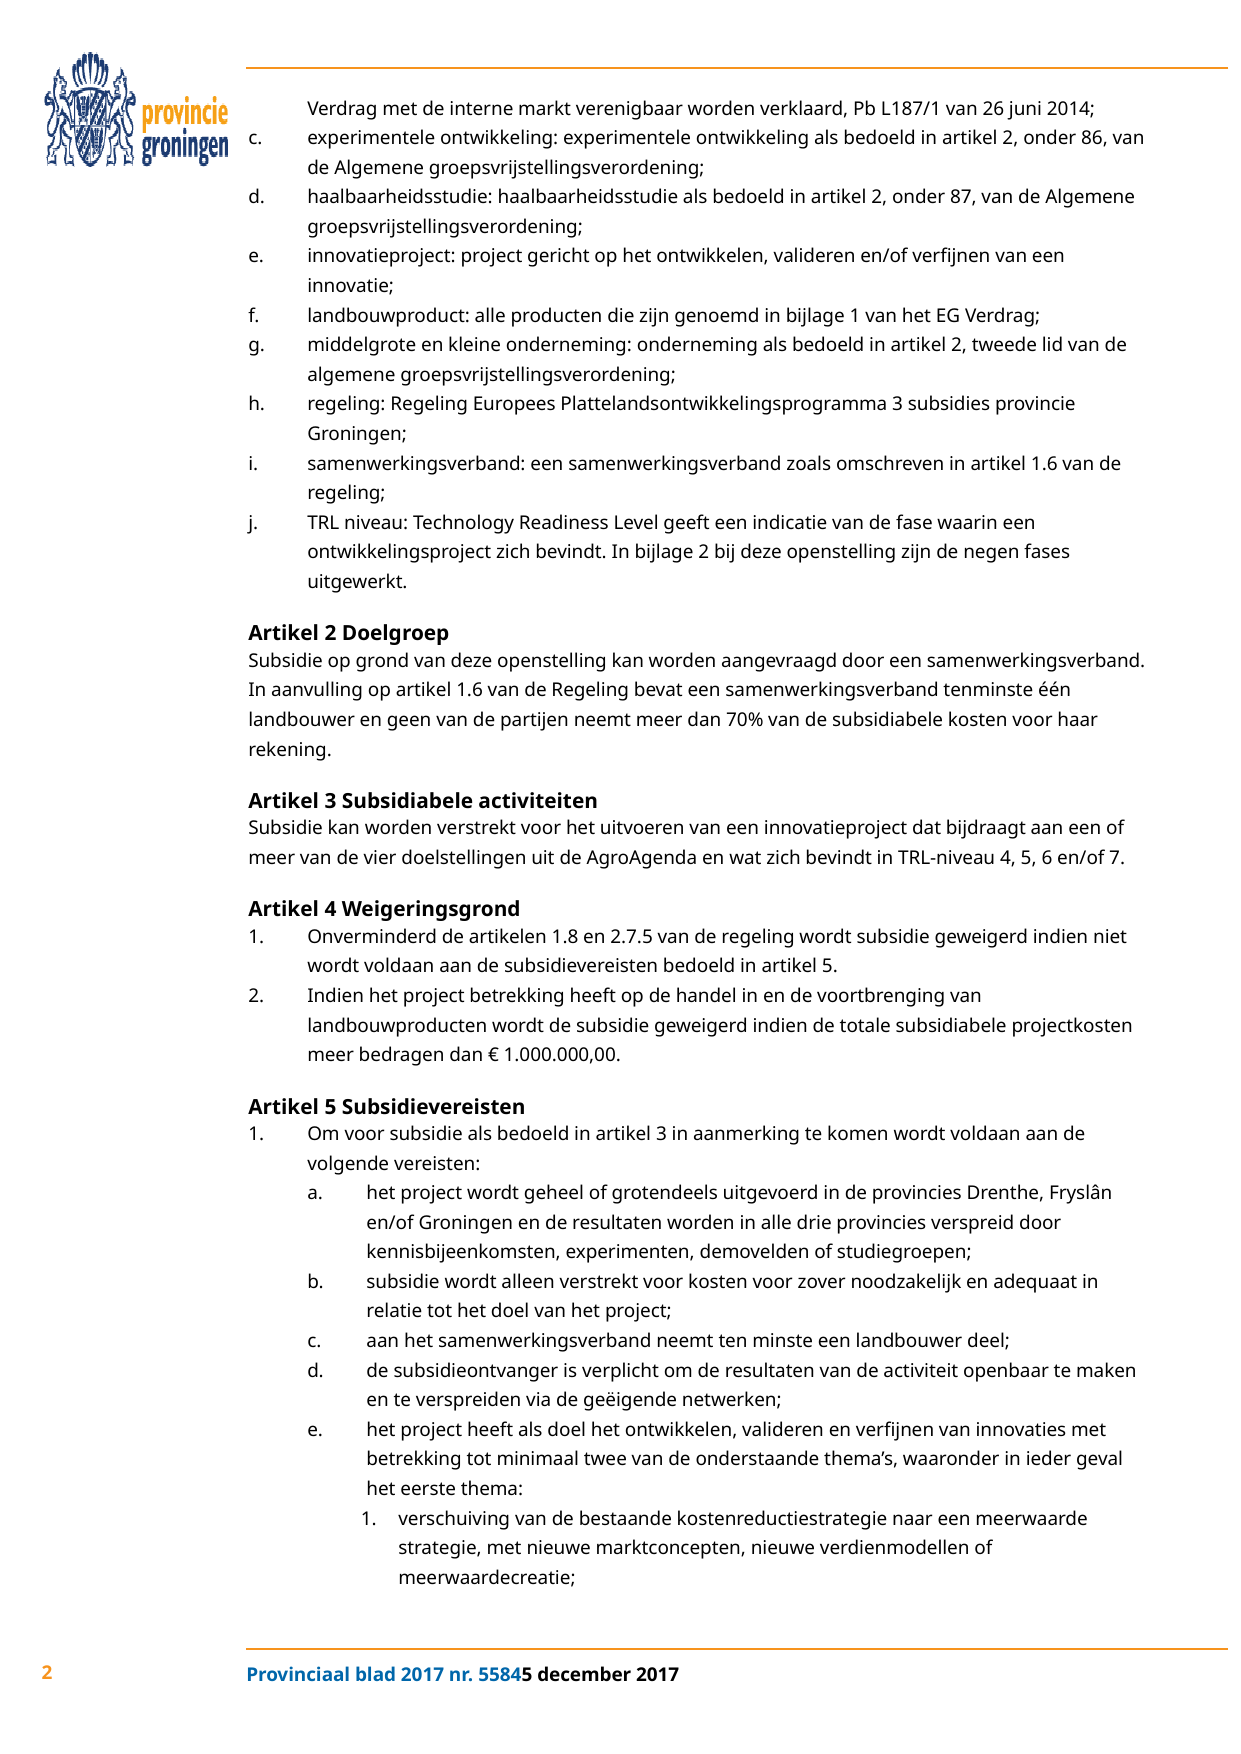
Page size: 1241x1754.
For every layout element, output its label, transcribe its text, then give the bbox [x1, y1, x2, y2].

list het project wordt geheel of grotendeels uitgevoerd in de provincies Drenthe, Fryslân en/of Groningen en de resultaten worden in alle drie provincies verspreid door kennisbijeenkomsten, experimenten, demovelden of studiegroepen; [307, 1179, 1152, 1264]
list Om voor subsidie als bedoeld in artikel 3 in aanmerking te komen wordt voldaan aan de volgende vereisten: [248, 1120, 1152, 1176]
list Indien het project betrekking heeft op de handel in en de voortbrenging van landbouwproducten wordt de subsidie geweigerd indien de totale subsidiabele projectkosten meer bedragen dan € 1.000.000,00. [248, 982, 1152, 1067]
list innovatieproject: project gericht op het ontwikkelen, valideren en/of verfijnen van een innovatie; [248, 243, 1152, 298]
text Artikel 3 Subsidiabele activiteiten [248, 786, 1152, 814]
list Onverminderd de artikelen 1.8 en 2.7.5 van de regeling wordt subsidie geweigerd indien niet wordt voldaan aan de subsidievereisten bedoeld in artikel 5. [248, 923, 1152, 978]
list experimentele ontwikkeling: experimentele ontwikkeling als bedoeld in artikel 2, onder 86, van de Algemene groepsvrijstellingsverordening; [248, 124, 1152, 180]
list subsidie wordt alleen verstrekt voor kosten voor zover noodzakelijk en adequaat in relatie tot het doel van het project; [307, 1268, 1152, 1323]
list de subsidieontvanger is verplicht om de resultaten van de activiteit openbaar te maken en te verspreiden via de geëigende netwerken; [307, 1357, 1152, 1412]
list middelgrote en kleine onderneming: onderneming als bedoeld in artikel 2, tweede lid van de algemene groepsvrijstellingsverordening; [248, 331, 1152, 387]
text Subsidie op grond van deze openstelling kan worden aangevraagd door een samenwerkingsverband. In aanvulling op artikel 1.6 van de Regeling bevat een samenwerkingsverband tenminste één landbouwer en geen van de partijen neemt meer dan 70% van de subsidiabele kosten voor haar rekening. [248, 647, 1152, 761]
list TRL niveau: Technology Readiness Level geeft een indicatie van de fase waarin een ontwikkelingsproject zich bevindt. In bijlage 2 bij deze openstelling zijn de negen fases uitgewerkt. [248, 509, 1152, 594]
list verschuiving van de bestaande kostenreductiestrategie naar een meerwaarde strategie, met nieuwe marktconcepten, nieuwe verdienmodellen of meerwaardecreatie; [361, 1505, 1152, 1590]
text Artikel 2 Doelgroep [248, 618, 1152, 647]
list regeling: Regeling Europees Plattelandsontwikkelingsprogramma 3 subsidies provincie Groningen; [248, 391, 1152, 446]
list samenwerkingsverband: een samenwerkingsverband zoals omschreven in artikel 1.6 van de regeling; [248, 450, 1152, 505]
text Artikel 4 Weigeringsgrond [248, 894, 1152, 923]
list haalbaarheidsstudie: haalbaarheidsstudie als bedoeld in artikel 2, onder 87, van de Algemene groepsvrijstellingsverordening; [248, 183, 1152, 239]
text Artikel 5 Subsidievereisten [248, 1092, 1152, 1120]
list landbouwproduct: alle producten die zijn genoemd in bijlage 1 van het EG Verdrag; [248, 302, 1152, 328]
list Verdrag met de interne markt verenigbaar worden verklaard, Pb L187/1 van 26 juni 2014; [248, 95, 1152, 121]
text Subsidie kan worden verstrekt voor het uitvoeren van een innovatieproject dat bijdraagt aan een of meer van de vier doelstellingen uit de AgroAgenda en wat zich bevindt in TRL-niveau 4, 5, 6 en/of 7. [248, 814, 1152, 870]
picture [41, 47, 231, 172]
list het project heeft als doel het ontwikkelen, valideren en verfijnen van innovaties met betrekking tot minimaal twee van de onderstaande thema’s, waaronder in ieder geval het eerste thema: [307, 1416, 1152, 1501]
list aan het samenwerkingsverband neemt ten minste een landbouwer deel; [307, 1327, 1152, 1353]
